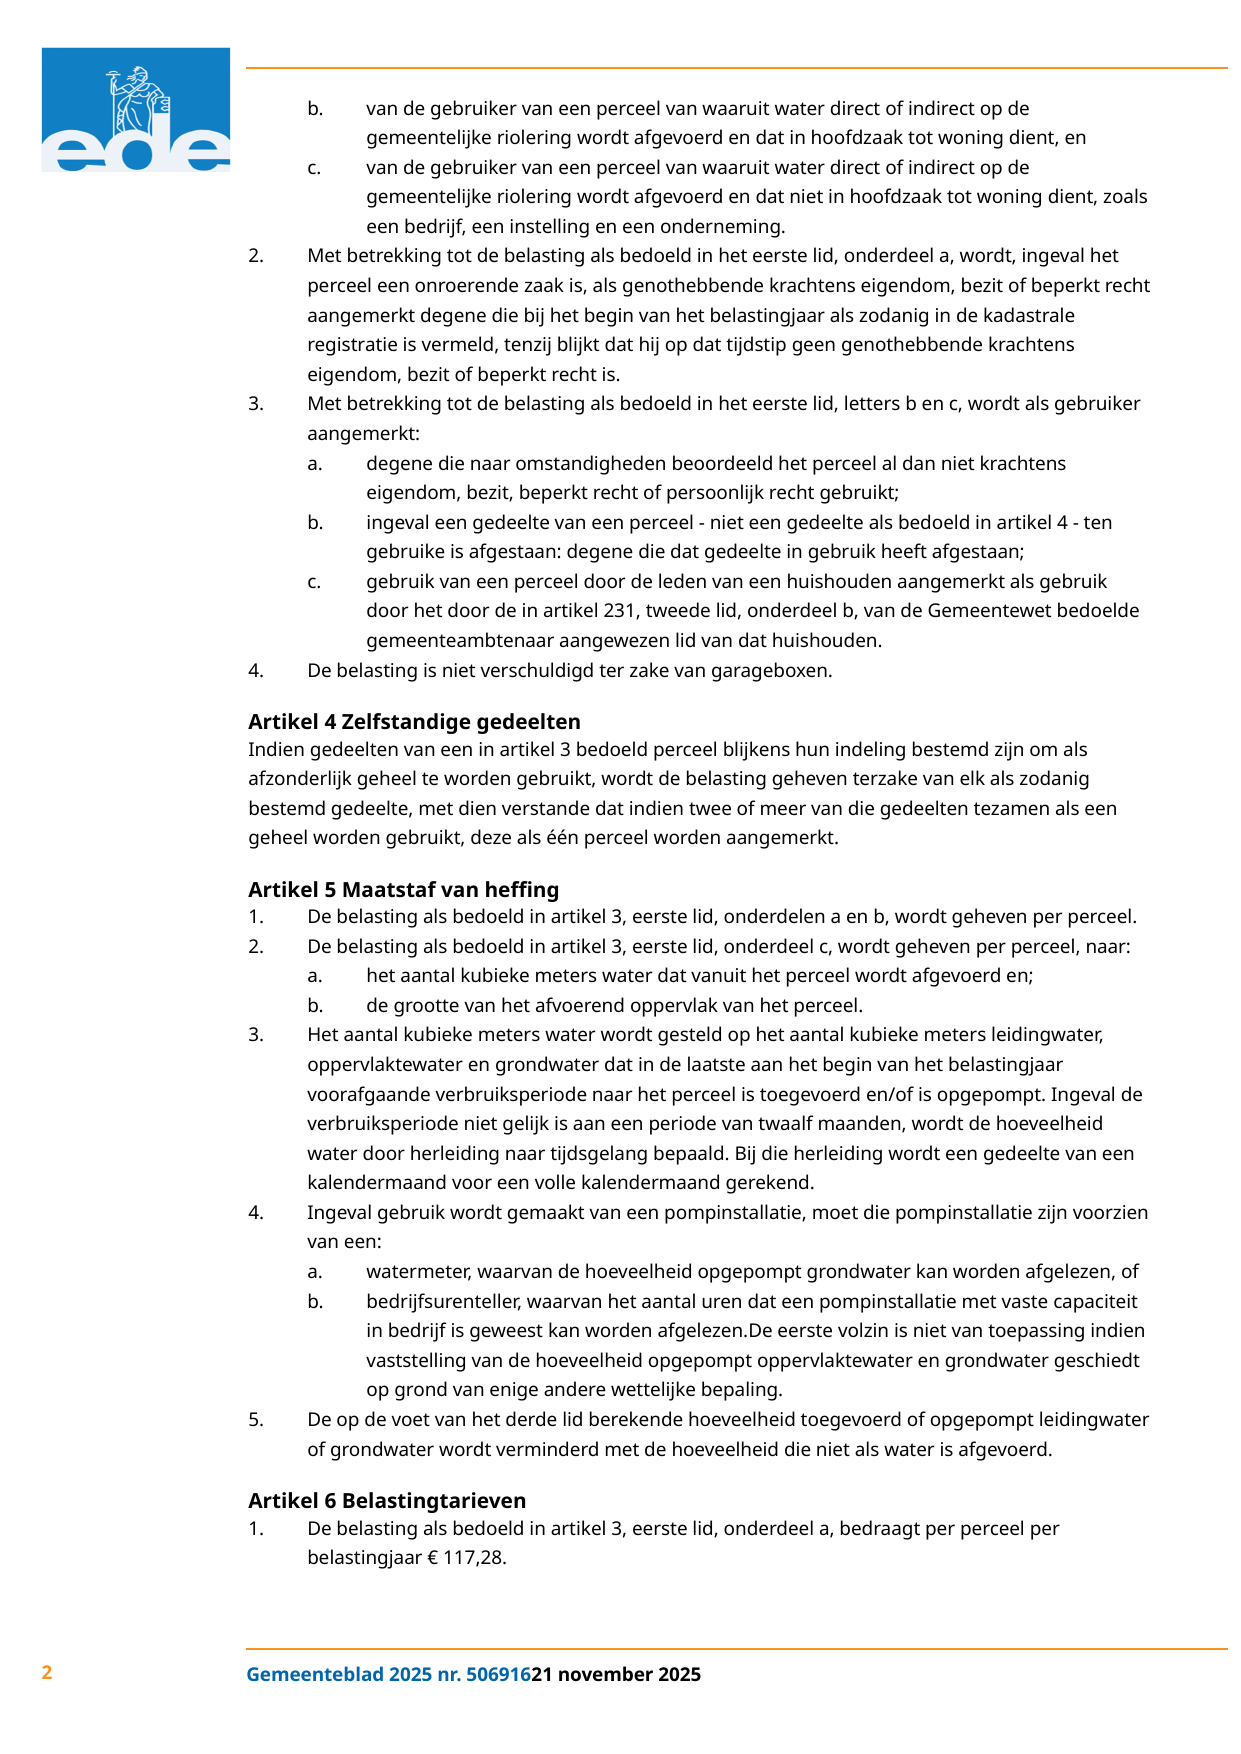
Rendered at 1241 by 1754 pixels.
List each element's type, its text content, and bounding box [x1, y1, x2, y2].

list De op de voet van het derde lid berekende hoeveelheid toegevoerd of opgepompt leidingwater of grondwater wordt verminderd met de hoeveelheid die niet als water is afgevoerd. [248, 1406, 1152, 1462]
list gebruik van een perceel door de leden van een huishouden aangemerkt als gebruik door het door de in artikel 231, tweede lid, onderdeel b, van de Gemeentewet bedoelde gemeenteambtenaar aangewezen lid van dat huishouden. [307, 568, 1152, 653]
list Met betrekking tot de belasting als bedoeld in het eerste lid, letters b en c, wordt als gebruiker aangemerkt: [248, 391, 1152, 446]
list De belasting is niet verschuldigd ter zake van garageboxen. [248, 657, 1152, 683]
list watermeter, waarvan de hoeveelheid opgepompt grondwater kan worden afgelezen, of [307, 1258, 1152, 1284]
list Met betrekking tot de belasting als bedoeld in het eerste lid, onderdeel a, wordt, ingeval het perceel een onroerende zaak is, als genothebbende krachtens eigendom, bezit of beperkt recht aangemerkt degene die bij het begin van het belastingjaar als zodanig in de kadastrale registratie is vermeld, tenzij blijkt dat hij op dat tijdstip geen genothebbende krachtens eigendom, bezit of beperkt recht is. [248, 243, 1152, 387]
list De belasting als bedoeld in artikel 3, eerste lid, onderdeel a, bedraagt per perceel per belastingjaar € 117,28. [248, 1515, 1152, 1570]
list De belasting als bedoeld in artikel 3, eerste lid, onderdelen a en b, wordt geheven per perceel. [248, 903, 1152, 929]
text Artikel 5 Maatstaf van heffing [248, 875, 1152, 903]
text Artikel 4 Zelfstandige gedeelten [248, 707, 1152, 736]
list degene die naar omstandigheden beoordeeld het perceel al dan niet krachtens eigendom, bezit, beperkt recht of persoonlijk recht gebruikt; [307, 450, 1152, 505]
picture [41, 47, 231, 172]
list De belasting als bedoeld in artikel 3, eerste lid, onderdeel c, wordt geheven per perceel, naar: [248, 933, 1152, 959]
list Het aantal kubieke meters water wordt gesteld op het aantal kubieke meters leidingwater, oppervlaktewater en grondwater dat in de laatste aan het begin van het belastingjaar voorafgaande verbruiksperiode naar het perceel is toegevoerd en/of is opgepompt. Ingeval de verbruiksperiode niet gelijk is aan een periode van twaalf maanden, wordt de hoeveelheid water door herleiding naar tijdsgelang bepaald. Bij die herleiding wordt een gedeelte van een kalendermaand voor een volle kalendermaand gerekend. [248, 1022, 1152, 1195]
list van de gebruiker van een perceel van waaruit water direct of indirect op de gemeentelijke riolering wordt afgevoerd en dat niet in hoofdzaak tot woning dient, zoals een bedrijf, een instelling en een onderneming. [307, 154, 1152, 239]
text Artikel 6 Belastingtarieven [248, 1486, 1152, 1515]
list van de gebruiker van een perceel van waaruit water direct of indirect op de gemeentelijke riolering wordt afgevoerd en dat in hoofdzaak tot woning dient, en [307, 95, 1152, 150]
list de grootte van het afvoerend oppervlak van het perceel. [307, 992, 1152, 1018]
list ingeval een gedeelte van een perceel - niet een gedeelte als bedoeld in artikel 4 - ten gebruike is afgestaan: degene die dat gedeelte in gebruik heeft afgestaan; [307, 509, 1152, 564]
list Ingeval gebruik wordt gemaakt van een pompinstallatie, moet die pompinstallatie zijn voorzien van een: [248, 1199, 1152, 1254]
list het aantal kubieke meters water dat vanuit het perceel wordt afgevoerd en; [307, 962, 1152, 988]
text Indien gedeelten van een in artikel 3 bedoeld perceel blijkens hun indeling bestemd zijn om als afzonderlijk geheel te worden gebruikt, wordt de belasting geheven terzake van elk als zodanig bestemd gedeelte, met dien verstande dat indien twee of meer van die gedeelten tezamen als een geheel worden gebruikt, deze als één perceel worden aangemerkt. [248, 736, 1152, 850]
list bedrijfsurenteller, waarvan het aantal uren dat een pompinstallatie met vaste capaciteit in bedrijf is geweest kan worden afgelezen.De eerste volzin is niet van toepassing indien vaststelling van de hoeveelheid opgepompt oppervlaktewater en grondwater geschiedt op grond van enige andere wettelijke bepaling. [307, 1288, 1152, 1402]
